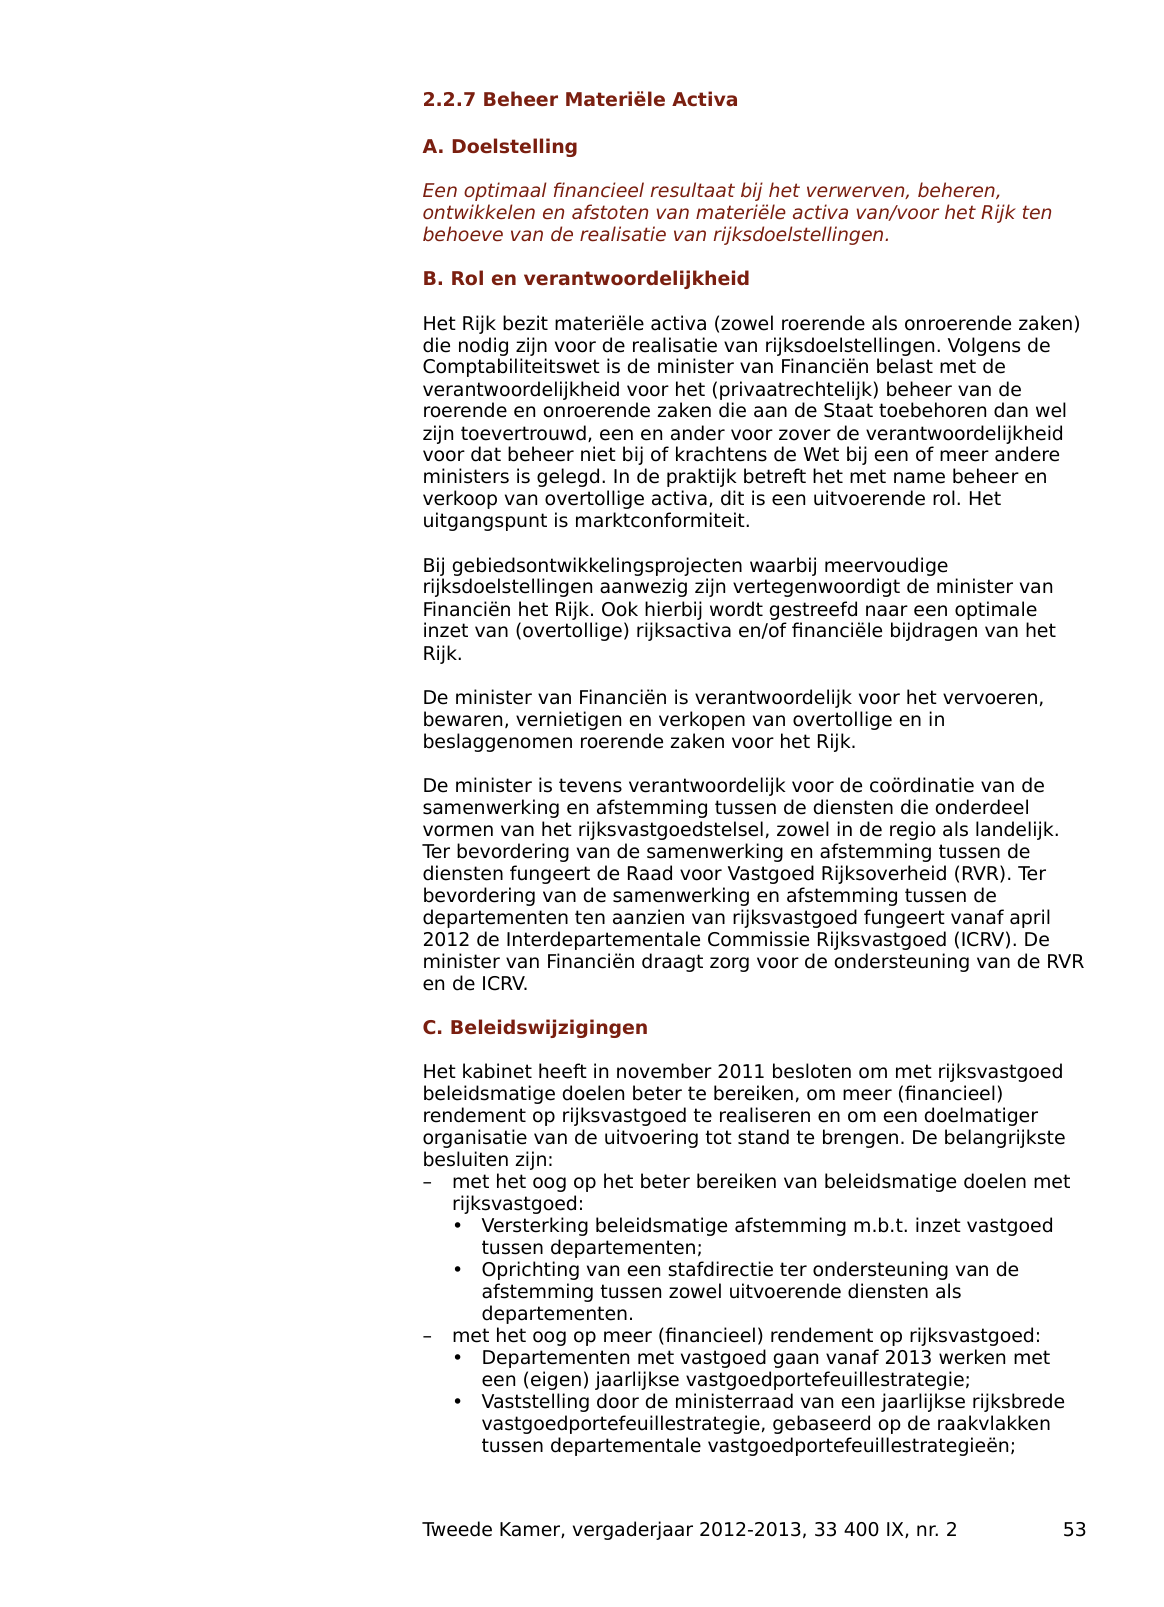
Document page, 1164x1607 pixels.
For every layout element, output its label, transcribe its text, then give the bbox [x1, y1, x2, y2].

subtitle C. Beleidswijzigingen [422, 1017, 1087, 1039]
text Het kabinet heeft in november 2011 besloten om met rijksvastgoed beleidsmatige doelen beter te bereiken, om meer (financieel) rendement op rijksvastgoed te realiseren en om een doelmatiger organisatie van de uitvoering tot stand te brengen. De belangrijkste besluiten zijn: [422, 1061, 1087, 1171]
text De minister is tevens verantwoordelijk voor de coördinatie van de samenwerking en afstemming tussen de diensten die onderdeel vormen van het rijksvastgoedstelsel, zowel in de regio als landelijk. Ter bevordering van de samenwerking en afstemming tussen de diensten fungeert de Raad voor Vastgoed Rijksoverheid (RVR). Ter bevordering van de samenwerking en afstemming tussen de departementen ten aanzien van rijksvastgoed fungeert vanaf april 2012 de Interdepartementale Commissie Rijksvastgoed (ICRV). De minister van Financiën draagt zorg voor de ondersteuning van de RVR en de ICRV. [422, 775, 1087, 994]
text • Versterking beleidsmatige afstemming m.b.t. inzet vastgoed tussen departementen; [452, 1215, 1087, 1259]
text – met het oog op meer (financieel) rendement op rijksvastgoed: [422, 1324, 1087, 1347]
subtitle A. Doelstelling [422, 136, 1087, 158]
text – met het oog op het beter bereiken van beleidsmatige doelen met rijksvastgoed: [422, 1171, 1087, 1215]
text • Departementen met vastgoed gaan vanaf 2013 werken met een (eigen) jaarlijkse vastgoedportefeuillestrategie; [452, 1347, 1087, 1391]
text Een optimaal financieel resultaat bij het verwerven, beheren, ontwikkelen en afstoten van materiële activa van/voor het Rijk ten behoeve van de realisatie van rijksdoelstellingen. [422, 180, 1087, 246]
text • Vaststelling door de ministerraad van een jaarlijkse rijksbrede vastgoedportefeuillestrategie, gebaseerd op de raakvlakken tussen departementale vastgoedportefeuillestrategieën; [452, 1391, 1087, 1456]
text Bij gebiedsontwikkelingsprojecten waarbij meervoudige rijksdoelstellingen aanwezig zijn vertegenwoordigt de minister van Financiën het Rijk. Ook hierbij wordt gestreefd naar een optimale inzet van (overtollige) rijksactiva en/of financiële bijdragen van het Rijk. [422, 554, 1087, 664]
text Het Rijk bezit materiële activa (zowel roerende als onroerende zaken) die nodig zijn voor de realisatie van rijksdoelstellingen. Volgens de Comptabiliteitswet is de minister van Financiën belast met de verantwoordelijkheid voor het (privaatrechtelijk) beheer van de roerende en onroerende zaken die aan de Staat toebehoren dan wel zijn toevertrouwd, een en ander voor zover de verantwoordelijkheid voor dat beheer niet bij of krachtens de Wet bij een of meer andere ministers is gelegd. In de praktijk betreft het met name beheer en verkoop van overtollige activa, dit is een uitvoerende rol. Het uitgangspunt is marktconformiteit. [422, 312, 1087, 532]
subtitle 2.2.7 Beheer Materiële Activa [422, 89, 1087, 111]
subtitle B. Rol en verantwoordelijkheid [422, 268, 1087, 290]
text De minister van Financiën is verantwoordelijk voor het vervoeren, bewaren, vernietigen en verkopen van overtollige en in beslaggenomen roerende zaken voor het Rijk. [422, 687, 1087, 752]
text • Oprichting van een stafdirectie ter ondersteuning van de afstemming tussen zowel uitvoerende diensten als departementen. [452, 1259, 1087, 1324]
